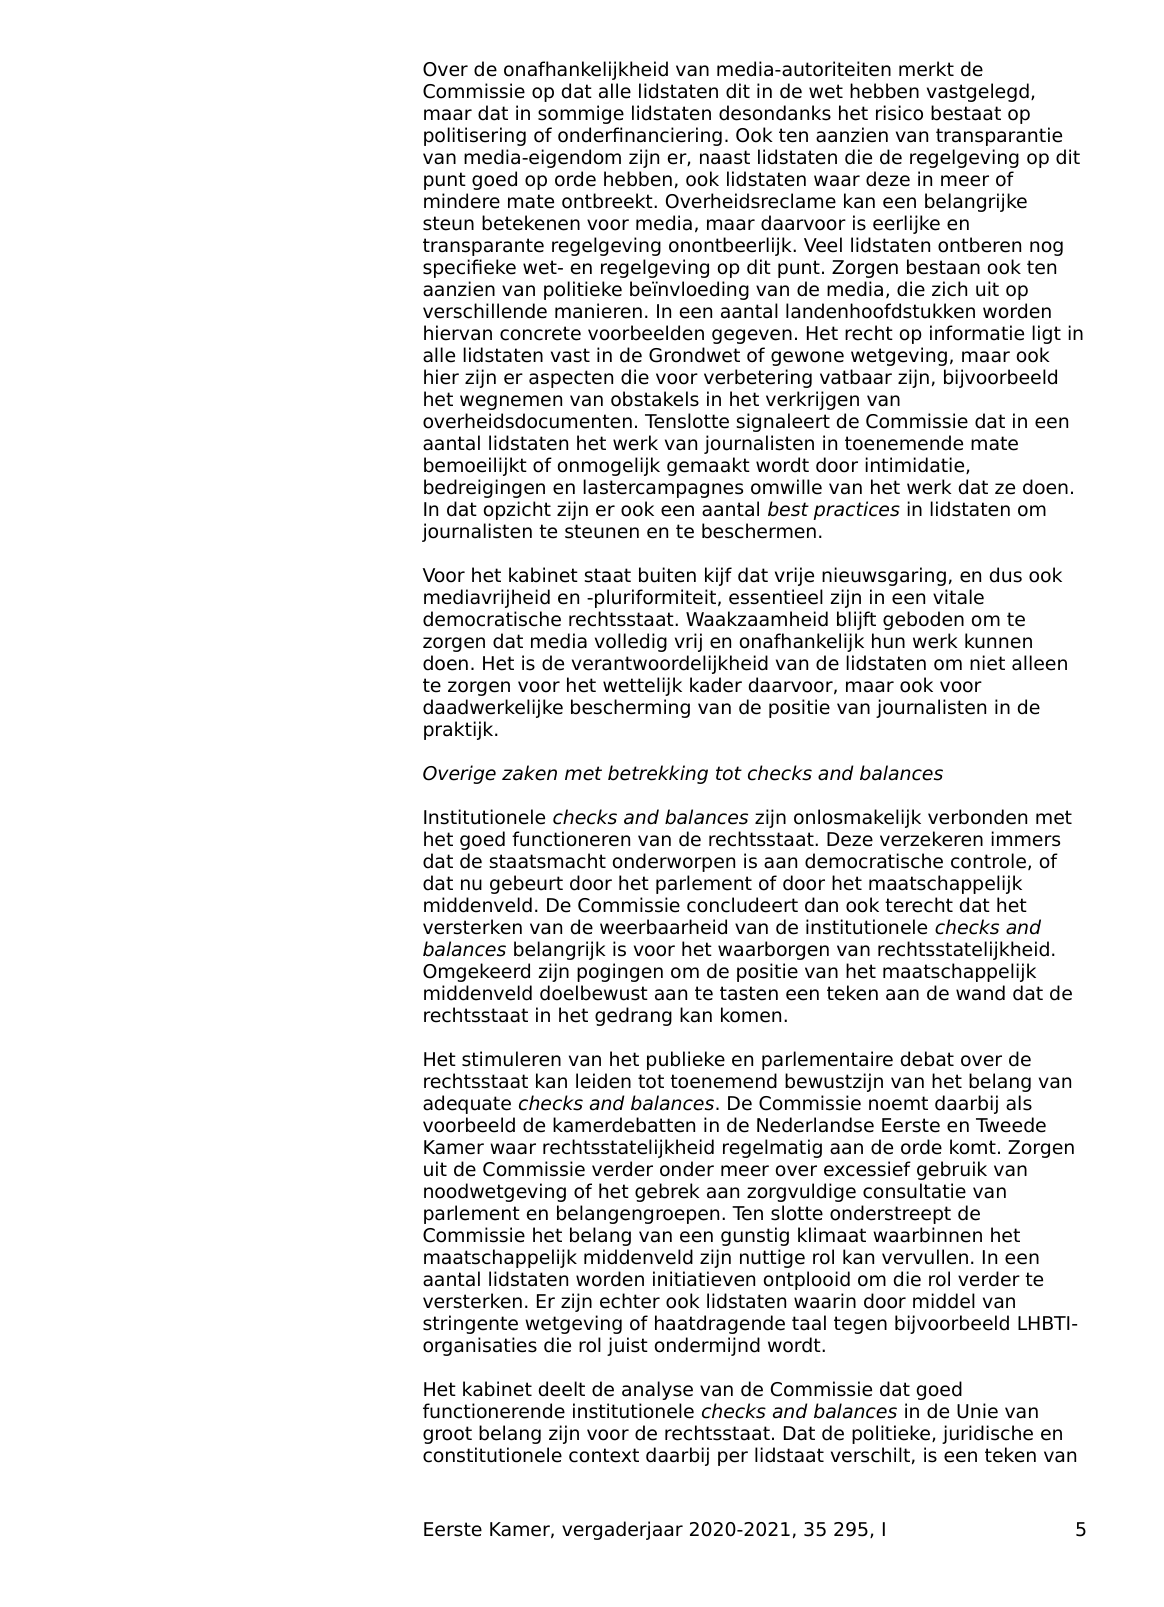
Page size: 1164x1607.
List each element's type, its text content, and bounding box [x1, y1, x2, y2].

text Institutionele checks and balances zijn onlosmakelijk verbonden met het goed functioneren van de rechtsstaat. Deze verzekeren immers dat de staatsmacht onderworpen is aan democratische controle, of dat nu gebeurt door het parlement of door het maatschappelijk middenveld. De Commissie concludeert dan ook terecht dat het versterken van de weerbaarheid van de institutionele checks and balances belangrijk is voor het waarborgen van rechtsstatelijkheid. Omgekeerd zijn pogingen om de positie van het maatschappelijk middenveld doelbewust aan te tasten een teken aan de wand dat de rechtsstaat in het gedrang kan komen. [422, 807, 1087, 1027]
subtitle Overige zaken met betrekking tot checks and balances [422, 763, 1087, 785]
text Over de onafhankelijkheid van media-autoriteiten merkt de Commissie op dat alle lidstaten dit in de wet hebben vastgelegd, maar dat in sommige lidstaten desondanks het risico bestaat op politisering of onderfinanciering. Ook ten aanzien van transparantie van media-eigendom zijn er, naast lidstaten die de regelgeving op dit punt goed op orde hebben, ook lidstaten waar deze in meer of mindere mate ontbreekt. Overheidsreclame kan een belangrijke steun betekenen voor media, maar daarvoor is eerlijke en transparante regelgeving onontbeerlijk. Veel lidstaten ontberen nog specifieke wet- en regelgeving op dit punt. Zorgen bestaan ook ten aanzien van politieke beïnvloeding van de media, die zich uit op verschillende manieren. In een aantal landenhoofdstukken worden hiervan concrete voorbeelden gegeven. Het recht op informatie ligt in alle lidstaten vast in de Grondwet of gewone wetgeving, maar ook hier zijn er aspecten die voor verbetering vatbaar zijn, bijvoorbeeld het wegnemen van obstakels in het verkrijgen van overheidsdocumenten. Tenslotte signaleert de Commissie dat in een aantal lidstaten het werk van journalisten in toenemende mate bemoeilijkt of onmogelijk gemaakt wordt door intimidatie, bedreigingen en lastercampagnes omwille van het werk dat ze doen. In dat opzicht zijn er ook een aantal best practices in lidstaten om journalisten te steunen en te beschermen. [422, 59, 1087, 543]
text Voor het kabinet staat buiten kijf dat vrije nieuwsgaring, en dus ook mediavrijheid en -pluriformiteit, essentieel zijn in een vitale democratische rechtsstaat. Waakzaamheid blijft geboden om te zorgen dat media volledig vrij en onafhankelijk hun werk kunnen doen. Het is de verantwoordelijkheid van de lidstaten om niet alleen te zorgen voor het wettelijk kader daarvoor, maar ook voor daadwerkelijke bescherming van de positie van journalisten in de praktijk. [422, 565, 1087, 741]
text Het kabinet deelt de analyse van de Commissie dat goed functionerende institutionele checks and balances in de Unie van groot belang zijn voor de rechtsstaat. Dat de politieke, juridische en constitutionele context daarbij per lidstaat verschilt, is een teken van [422, 1379, 1087, 1467]
text Het stimuleren van het publieke en parlementaire debat over de rechtsstaat kan leiden tot toenemend bewustzijn van het belang van adequate checks and balances. De Commissie noemt daarbij als voorbeeld de kamerdebatten in de Nederlandse Eerste en Tweede Kamer waar rechtsstatelijkheid regelmatig aan de orde komt. Zorgen uit de Commissie verder onder meer over excessief gebruik van noodwetgeving of het gebrek aan zorgvuldige consultatie van parlement en belangengroepen. Ten slotte onderstreept de Commissie het belang van een gunstig klimaat waarbinnen het maatschappelijk middenveld zijn nuttige rol kan vervullen. In een aantal lidstaten worden initiatieven ontplooid om die rol verder te versterken. Er zijn echter ook lidstaten waarin door middel van stringente wetgeving of haatdragende taal tegen bijvoorbeeld LHBTI-organisaties die rol juist ondermijnd wordt. [422, 1049, 1087, 1357]
